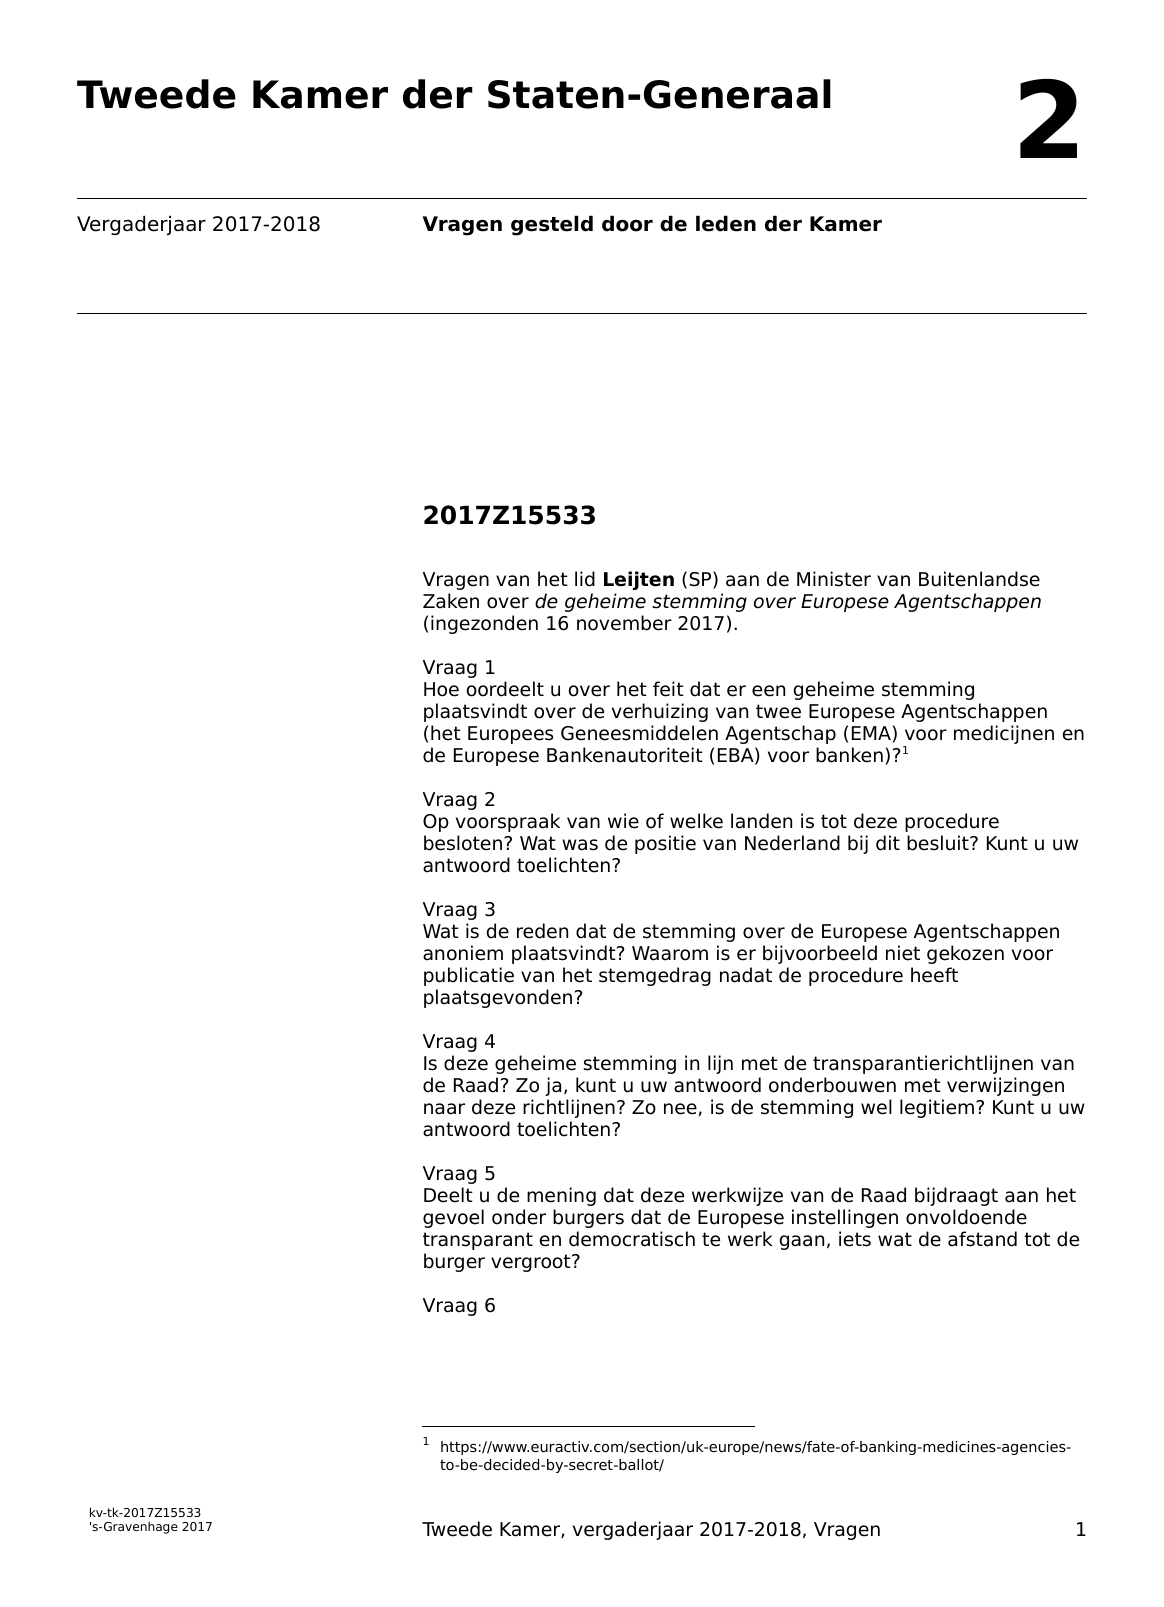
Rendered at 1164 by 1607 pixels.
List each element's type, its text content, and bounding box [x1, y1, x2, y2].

text Vraag 6 [422, 1295, 1087, 1317]
text Deelt u de mening dat deze werkwijze van de Raad bijdraagt aan het gevoel onder burgers dat de Europese instellingen onvoldoende transparant en democratisch te werk gaan, iets wat de afstand tot de burger vergroot? [422, 1185, 1087, 1273]
text Vraag 2 [422, 789, 1087, 811]
text Vraag 3 [422, 899, 1087, 921]
text Is deze geheime stemming in lijn met de transparantierichtlijnen van de Raad? Zo ja, kunt u uw antwoord onderbouwen met verwijzingen naar deze richtlijnen? Zo nee, is de stemming wel legitiem? Kunt u uw antwoord toelichten? [422, 1053, 1087, 1141]
text Op voorspraak van wie of welke landen is tot deze procedure besloten? Wat was de positie van Nederland bij dit besluit? Kunt u uw antwoord toelichten? [422, 811, 1087, 877]
text Vraag 1 [422, 657, 1087, 679]
text Hoe oordeelt u over het feit dat er een geheime stemming plaatsvindt over de verhuizing van twee Europese Agentschappen (het Europees Geneesmiddelen Agentschap (EMA) voor medicijnen en de Europese Bankenautoriteit (EBA) voor banken)? [422, 679, 1087, 767]
table_header 2 [886, 59, 1087, 198]
text 2017Z15533 [422, 501, 1087, 531]
text Vragen van het lid Leijten (SP) aan de Minister van Buitenlandse Zaken over de geheime stemming over Europese Agentschappen (ingezonden 16 november 2017). [422, 569, 1087, 635]
text Wat is de reden dat de stemming over de Europese Agentschappen anoniem plaatsvindt? Waarom is er bijvoorbeeld niet gekozen voor publicatie van het stemgedrag nadat de procedure heeft plaatsgevonden? [422, 921, 1087, 1009]
text https://www.euractiv.com/section/uk-europe/news/fate-of-banking-medicines-agencies-to-be-decided-by-secret-ballot/ [422, 1435, 1087, 1474]
text 's-Gravenhage 2017 [88, 1520, 323, 1534]
table_header Tweede Kamer der Staten-Generaal [77, 59, 886, 198]
table_cell Vergaderjaar 2017-2018 [77, 199, 422, 313]
table_cell Vragen gesteld door de leden der Kamer [422, 199, 1087, 313]
text Vraag 4 [422, 1031, 1087, 1053]
text Vraag 5 [422, 1163, 1087, 1185]
text kv-tk-2017Z15533 [88, 1506, 323, 1520]
